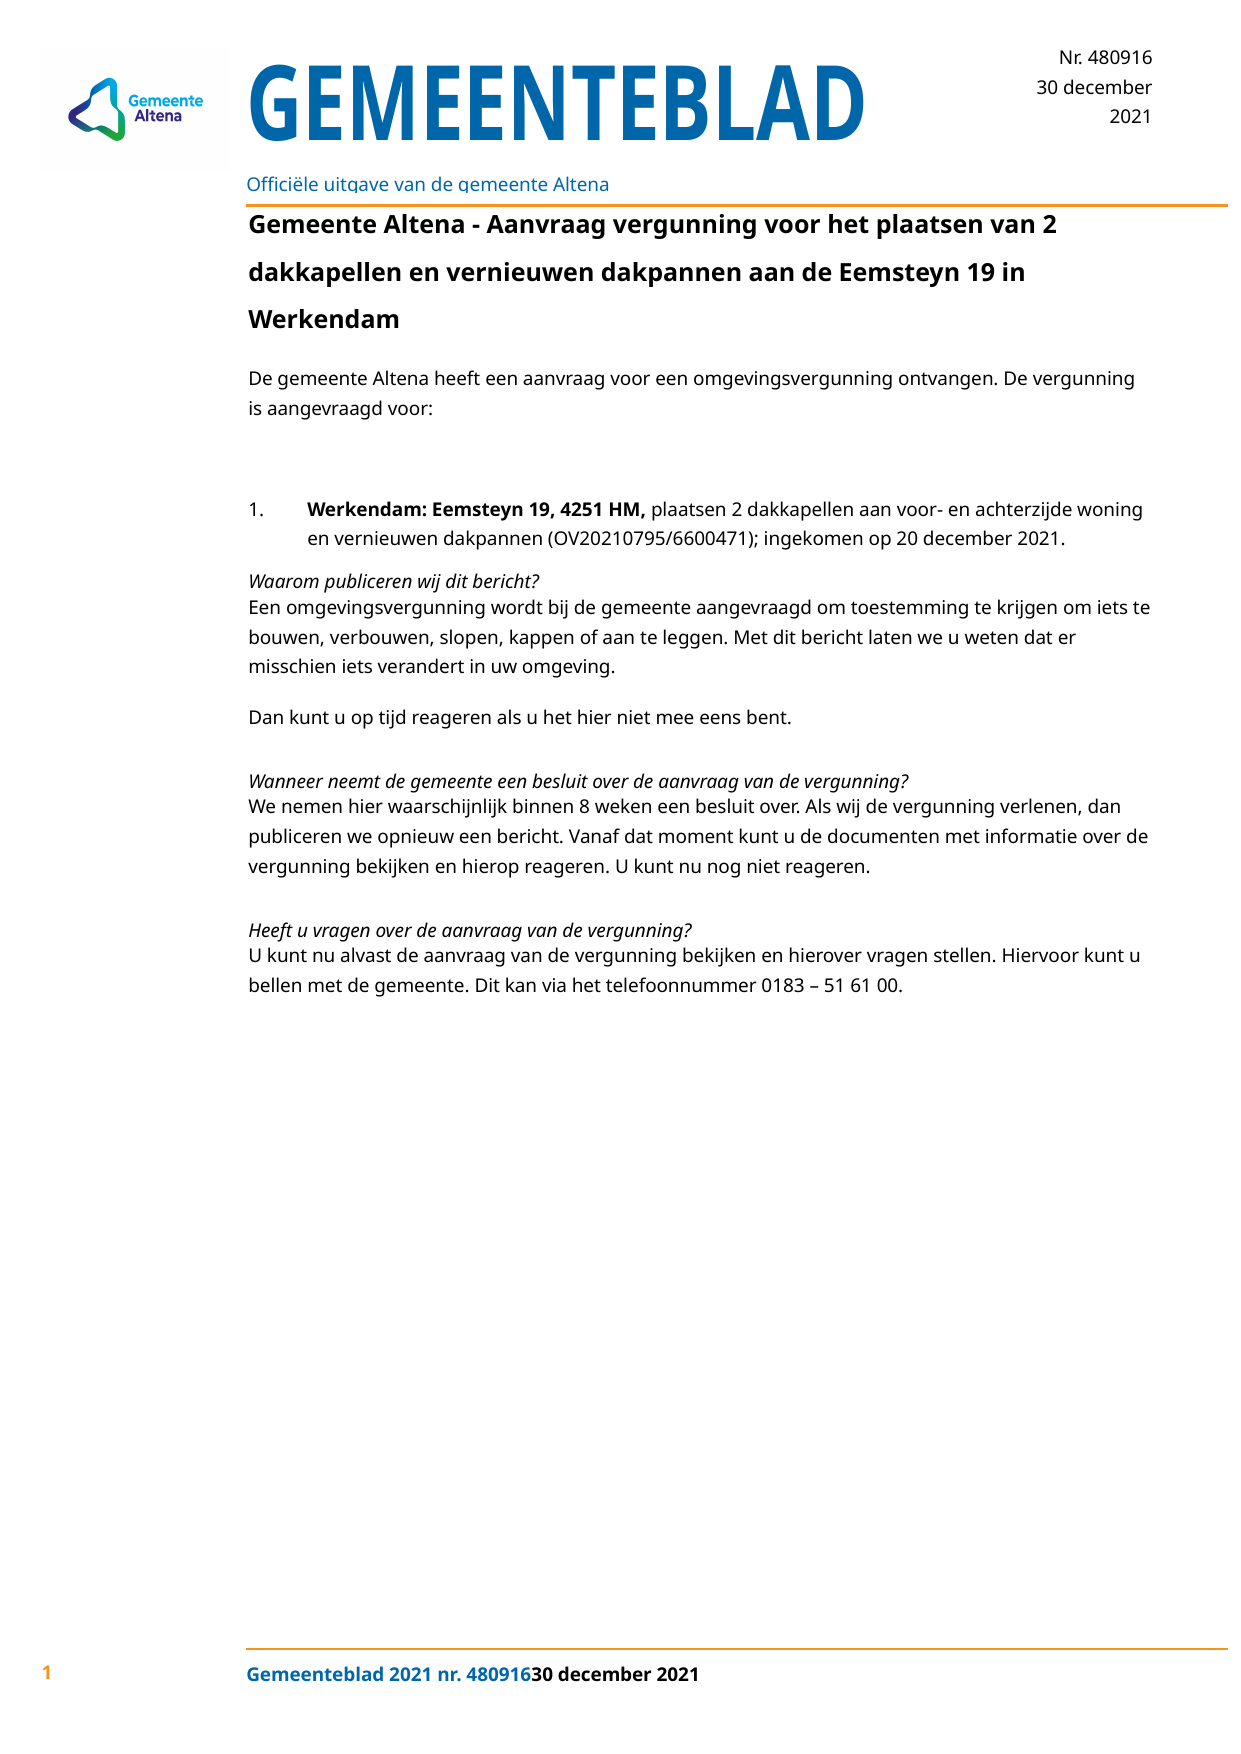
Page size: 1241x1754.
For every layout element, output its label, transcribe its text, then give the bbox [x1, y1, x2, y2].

text De gemeente Altena heeft een aanvraag voor een omgevingsvergunning ontvangen. De vergunning is aangevraagd voor: [248, 366, 1152, 421]
list Werkendam: Eemsteyn 19, 4251 HM, plaatsen 2 dakkapellen aan voor- en achterzijde woning en vernieuwen dakpannen (OV20210795/6600471); ingekomen op 20 december 2021. [248, 496, 1152, 551]
picture [41, 47, 231, 172]
text Heeft u vragen over de aanvraag van de vergunning? [248, 917, 1152, 942]
text Een omgevingsvergunning wordt bij de gemeente aangevraagd om toestemming te krijgen om iets te bouwen, verbouwen, slopen, kappen of aan te leggen. Met dit bericht laten we u weten dat er misschien iets verandert in uw omgeving. [248, 594, 1152, 679]
text Dan kunt u op tijd reageren als u het hier niet mee eens bent. [248, 704, 1152, 730]
text Gemeente Altena - Aanvraag vergunning voor het plaatsen van 2 dakkapellen en vernieuwen dakpannen aan de Eemsteyn 19 in Werkendam [248, 207, 1152, 336]
text Wanneer neemt de gemeente een besluit over de aanvraag van de vergunning? [248, 768, 1152, 794]
text We nemen hier waarschijnlijk binnen 8 weken een besluit over. Als wij de vergunning verlenen, dan publiceren we opnieuw een bericht. Vanaf dat moment kunt u de documenten met informatie over de vergunning bekijken en hierop reageren. U kunt nu nog niet reageren. [248, 794, 1152, 878]
text Waarom publiceren wij dit bericht? [248, 569, 1152, 594]
text U kunt nu alvast de aanvraag van de vergunning bekijken en hierover vragen stellen. Hiervoor kunt u bellen met de gemeente. Dit kan via het telefoonnummer 0183 – 51 61 00. [248, 942, 1152, 998]
